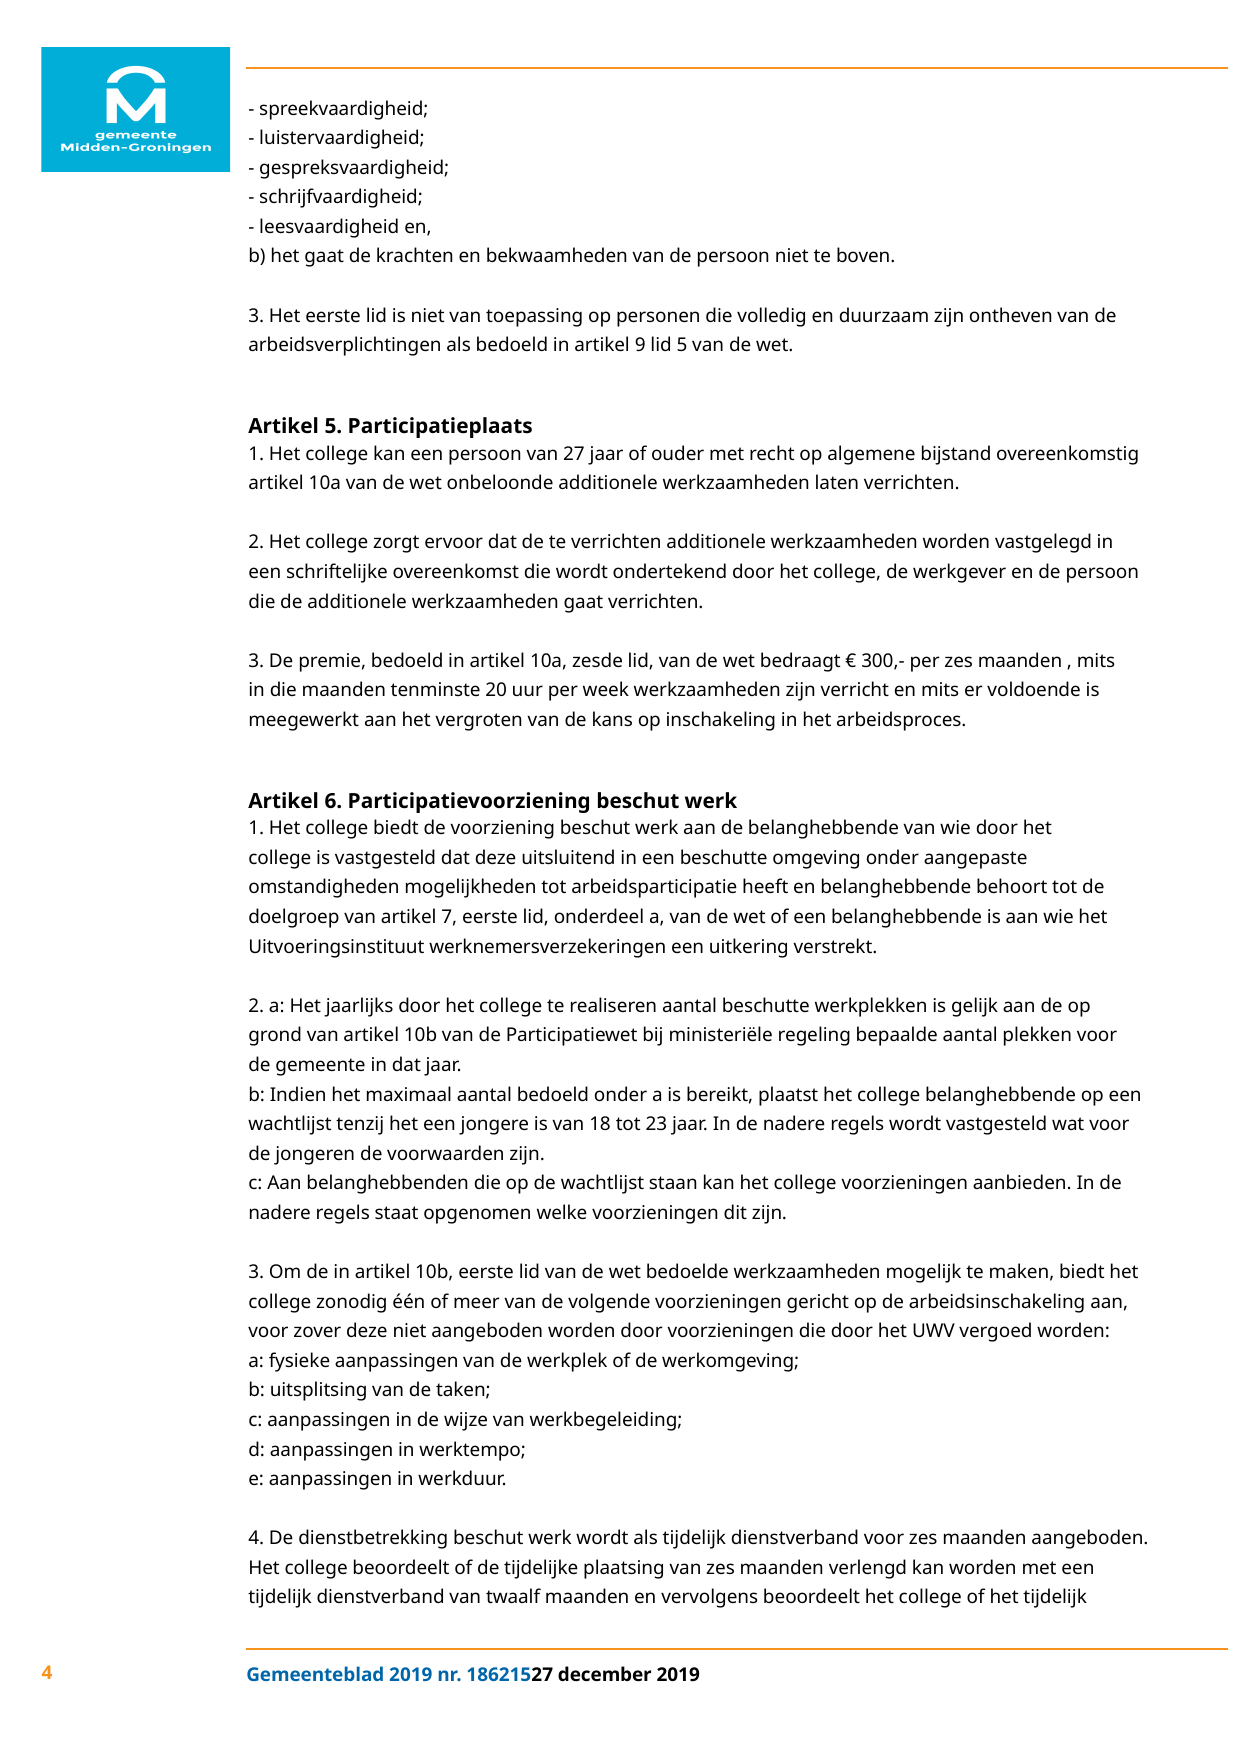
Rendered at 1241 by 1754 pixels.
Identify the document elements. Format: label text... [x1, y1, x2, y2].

text - luistervaardigheid; [248, 124, 1152, 150]
text b) het gaat de krachten en bekwaamheden van de persoon niet te boven. [248, 243, 1152, 268]
text een schriftelijke overeenkomst die wordt ondertekend door het college, de werkgever en de persoon die de additionele werkzaamheden gaat verrichten. [248, 558, 1152, 613]
text in die maanden tenminste 20 uur per week werkzaamheden zijn verricht en mits er voldoende is [248, 677, 1152, 702]
text e: aanpassingen in werkduur. [248, 1465, 1152, 1491]
text 2. Het college zorgt ervoor dat de te verrichten additionele werkzaamheden worden vastgelegd in [248, 529, 1152, 554]
text 4. De dienstbetrekking beschut werk wordt als tijdelijk dienstverband voor zes maanden aangeboden. Het college beoordeelt of de tijdelijke plaatsing van zes maanden verlengd kan worden met een tijdelijk dienstverband van twaalf maanden en vervolgens beoordeelt het college of het tijdelijk [248, 1524, 1152, 1609]
text 1. Het college kan een persoon van 27 jaar of ouder met recht op algemene bijstand overeenkomstig artikel 10a van de wet onbeloonde additionele werkzaamheden laten verrichten. [248, 440, 1152, 495]
text Artikel 5. Participatieplaats [248, 411, 1152, 440]
picture [184, 146, 190, 153]
text de gemeente in dat jaar. [248, 1051, 1152, 1077]
text arbeidsverplichtingen als bedoeld in artikel 9 lid 5 van de wet. [248, 331, 1152, 357]
text d: aanpassingen in werktempo; [248, 1436, 1152, 1462]
text 2. a: Het jaarlijks door het college te realiseren aantal beschutte werkplekken is gelijk aan de op [248, 992, 1152, 1018]
text 1. Het college biedt de voorziening beschut werk aan de belanghebbende van wie door het [248, 814, 1152, 840]
text b: Indien het maximaal aantal bedoeld onder a is bereikt, plaatst het college belanghebbende op een wachtlijst tenzij het een jongere is van 18 tot 23 jaar. In de nadere regels wordt vastgesteld wat voor de jongeren de voorwaarden zijn. [248, 1081, 1152, 1166]
text b: uitsplitsing van de taken; [248, 1377, 1152, 1402]
text - spreekvaardigheid; [248, 95, 1152, 121]
text 3. Om de in artikel 10b, eerste lid van de wet bedoelde werkzaamheden mogelijk te maken, biedt het college zonodig één of meer van de volgende voorzieningen gericht op de arbeidsinschakeling aan, voor zover deze niet aangeboden worden door voorzieningen die door het UWV vergoed worden: [248, 1258, 1152, 1343]
text Artikel 6. Participatievoorziening beschut werk [248, 786, 1152, 814]
text 3. De premie, bedoeld in artikel 10a, zesde lid, van de wet bedraagt € 300,- per zes maanden , mits [248, 647, 1152, 673]
text grond van artikel 10b van de Participatiewet bij ministeriële regeling bepaalde aantal plekken voor [248, 1022, 1152, 1047]
picture [107, 89, 165, 122]
text - schrijfvaardigheid; [248, 183, 1152, 209]
text meegewerkt aan het vergroten van de kans op inschakeling in het arbeidsproces. [248, 706, 1152, 732]
picture [108, 66, 164, 82]
text 3. Het eerste lid is niet van toepassing op personen die volledig en duurzaam zijn ontheven van de [248, 302, 1152, 328]
text - gespreksvaardigheid; [248, 154, 1152, 180]
text a: fysieke aanpassingen van de werkplek of de werkomgeving; [248, 1347, 1152, 1373]
text c: aanpassingen in de wijze van werkbegeleiding; [248, 1406, 1152, 1432]
text college is vastgesteld dat deze uitsluitend in een beschutte omgeving onder aangepaste omstandigheden mogelijkheden tot arbeidsparticipatie heeft en belanghebbende behoort tot de doelgroep van artikel 7, eerste lid, onderdeel a, van de wet of een belanghebbende is aan wie het Uitvoeringsinstituut werknemersverzekeringen een uitkering verstrekt. [248, 844, 1152, 959]
text - leesvaardigheid en, [248, 213, 1152, 239]
text c: Aan belanghebbenden die op de wachtlijst staan kan het college voorzieningen aanbieden. In de nadere regels staat opgenomen welke voorzieningen dit zijn. [248, 1169, 1152, 1225]
